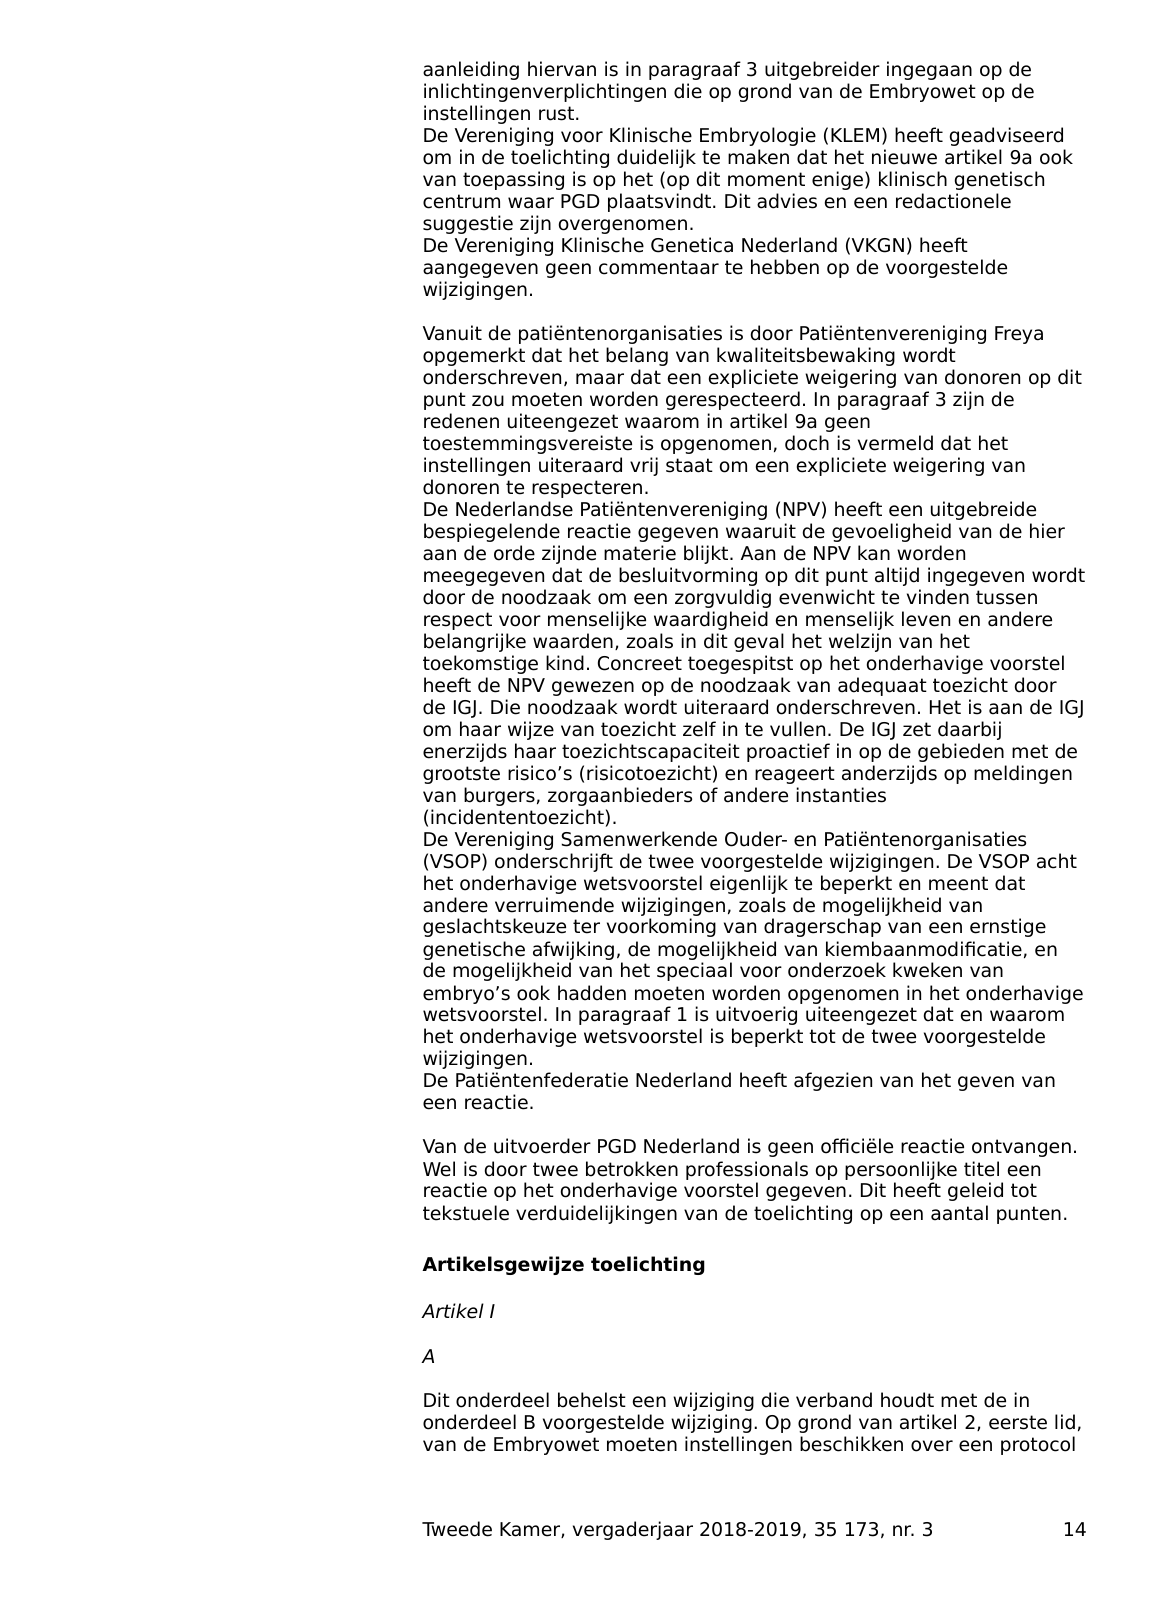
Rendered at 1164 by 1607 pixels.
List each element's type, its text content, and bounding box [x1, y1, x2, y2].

text Vanuit de patiëntenorganisaties is door Patiëntenvereniging Freya opgemerkt dat het belang van kwaliteitsbewaking wordt onderschreven, maar dat een expliciete weigering van donoren op dit punt zou moeten worden gerespecteerd. In paragraaf 3 zijn de redenen uiteengezet waarom in artikel 9a geen toestemmingsvereiste is opgenomen, doch is vermeld dat het instellingen uiteraard vrij staat om een expliciete weigering van donoren te respecteren. [422, 323, 1087, 499]
text Van de uitvoerder PGD Nederland is geen officiële reactie ontvangen. Wel is door twee betrokken professionals op persoonlijke titel een reactie op het onderhavige voorstel gegeven. Dit heeft geleid tot tekstuele verduidelijkingen van de toelichting op een aantal punten. [422, 1136, 1087, 1224]
text Dit onderdeel behelst een wijziging die verband houdt met de in onderdeel B voorgestelde wijziging. Op grond van artikel 2, eerste lid, van de Embryowet moeten instellingen beschikken over een protocol [422, 1390, 1087, 1456]
text De Patiëntenfederatie Nederland heeft afgezien van het geven van een reactie. [422, 1070, 1087, 1114]
text De Vereniging voor Klinische Embryologie (KLEM) heeft geadviseerd om in de toelichting duidelijk te maken dat het nieuwe artikel 9a ook van toepassing is op het (op dit moment enige) klinisch genetisch centrum waar PGD plaatsvindt. Dit advies en een redactionele suggestie zijn overgenomen. [422, 125, 1087, 235]
text De Nederlandse Patiëntenvereniging (NPV) heeft een uitgebreide bespiegelende reactie gegeven waaruit de gevoeligheid van de hier aan de orde zijnde materie blijkt. Aan de NPV kan worden meegegeven dat de besluitvorming op dit punt altijd ingegeven wordt door de noodzaak om een zorgvuldig evenwicht te vinden tussen respect voor menselijke waardigheid en menselijk leven en andere belangrijke waarden, zoals in dit geval het welzijn van het toekomstige kind. Concreet toegespitst op het onderhavige voorstel heeft de NPV gewezen op de noodzaak van adequaat toezicht door de IGJ. Die noodzaak wordt uiteraard onderschreven. Het is aan de IGJ om haar wijze van toezicht zelf in te vullen. De IGJ zet daarbij enerzijds haar toezichtscapaciteit proactief in op de gebieden met de grootste risico’s (risicotoezicht) en reageert anderzijds op meldingen van burgers, zorgaanbieders of andere instanties (incidententoezicht). [422, 499, 1087, 828]
subtitle A [422, 1346, 1087, 1367]
text De Vereniging Klinische Genetica Nederland (VKGN) heeft aangegeven geen commentaar te hebben op de voorgestelde wijzigingen. [422, 235, 1087, 301]
text De Vereniging Samenwerkende Ouder- en Patiëntenorganisaties (VSOP) onderschrijft de twee voorgestelde wijzigingen. De VSOP acht het onderhavige wetsvoorstel eigenlijk te beperkt en meent dat andere verruimende wijzigingen, zoals de mogelijkheid van geslachtskeuze ter voorkoming van dragerschap van een ernstige genetische afwijking, de mogelijkheid van kiembaanmodificatie, en de mogelijkheid van het speciaal voor onderzoek kweken van embryo’s ook hadden moeten worden opgenomen in het onderhavige wetsvoorstel. In paragraaf 1 is uitvoerig uiteengezet dat en waarom het onderhavige wetsvoorstel is beperkt tot de twee voorgestelde wijzigingen. [422, 828, 1087, 1070]
subtitle Artikel I [422, 1301, 1087, 1323]
subtitle Artikelsgewijze toelichting [422, 1254, 1087, 1276]
text aanleiding hiervan is in paragraaf 3 uitgebreider ingegaan op de inlichtingenverplichtingen die op grond van de Embryowet op de instellingen rust. [422, 59, 1087, 125]
